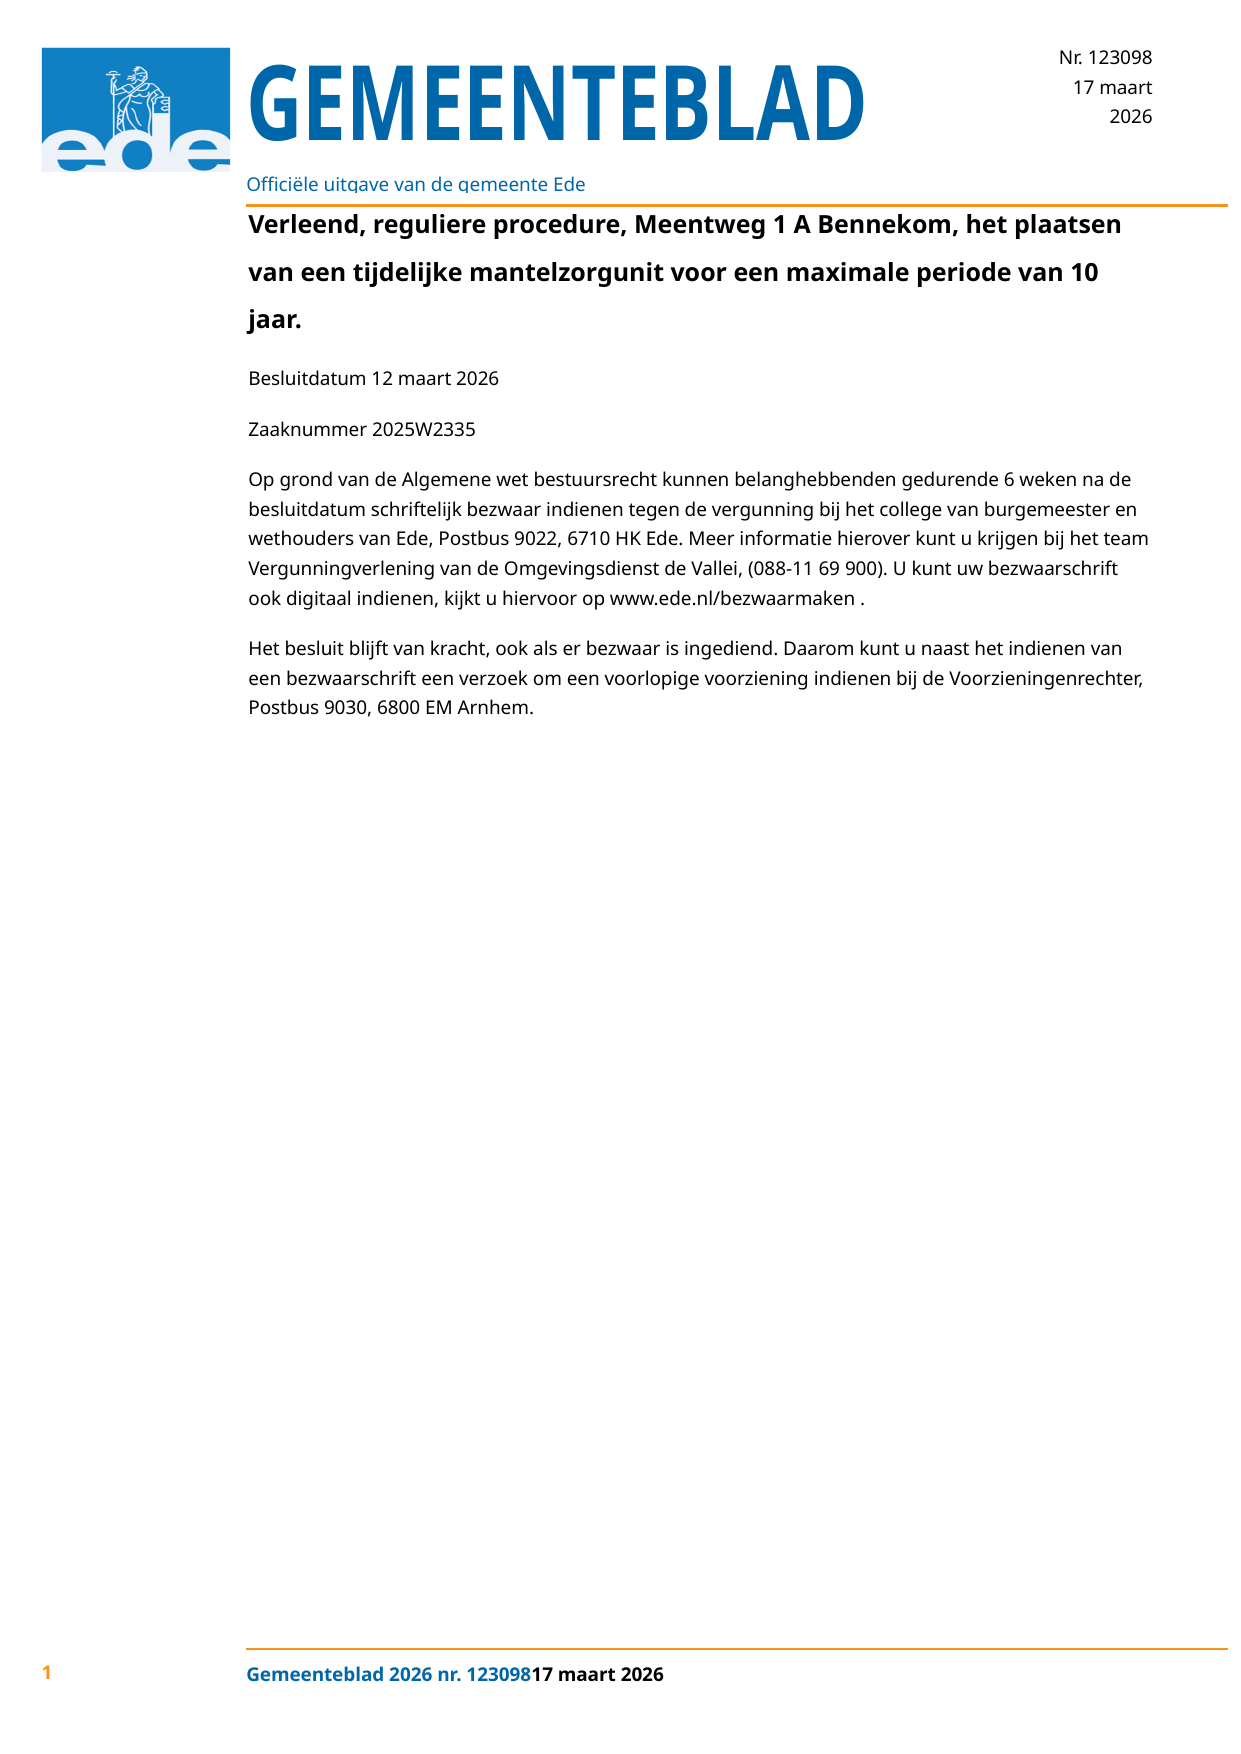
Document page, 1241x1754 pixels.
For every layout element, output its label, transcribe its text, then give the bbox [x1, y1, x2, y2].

picture [41, 47, 231, 172]
text Op grond van de Algemene wet bestuursrecht kunnen belanghebbenden gedurende 6 weken na de besluitdatum schriftelijk bezwaar indienen tegen de vergunning bij het college van burgemeester en wethouders van Ede, Postbus 9022, 6710 HK Ede. Meer informatie hierover kunt u krijgen bij het team Vergunningverlening van de Omgevingsdienst de Vallei, (088-11 69 900). U kunt uw bezwaarschrift ook digitaal indienen, kijkt u hiervoor op www.ede.nl/bezwaarmaken . [248, 466, 1152, 610]
text Besluitdatum 12 maart 2026 [248, 366, 1152, 391]
text Zaaknummer 2025W2335 [248, 416, 1152, 442]
text Verleend, reguliere procedure, Meentweg 1 A Bennekom, het plaatsen van een tijdelijke mantelzorgunit voor een maximale periode van 10 jaar. [248, 207, 1152, 336]
text Het besluit blijft van kracht, ook als er bezwaar is ingediend. Daarom kunt u naast het indienen van een bezwaarschrift een verzoek om een voorlopige voorziening indienen bij de Voorzieningenrechter, Postbus 9030, 6800 EM Arnhem. [248, 635, 1152, 720]
